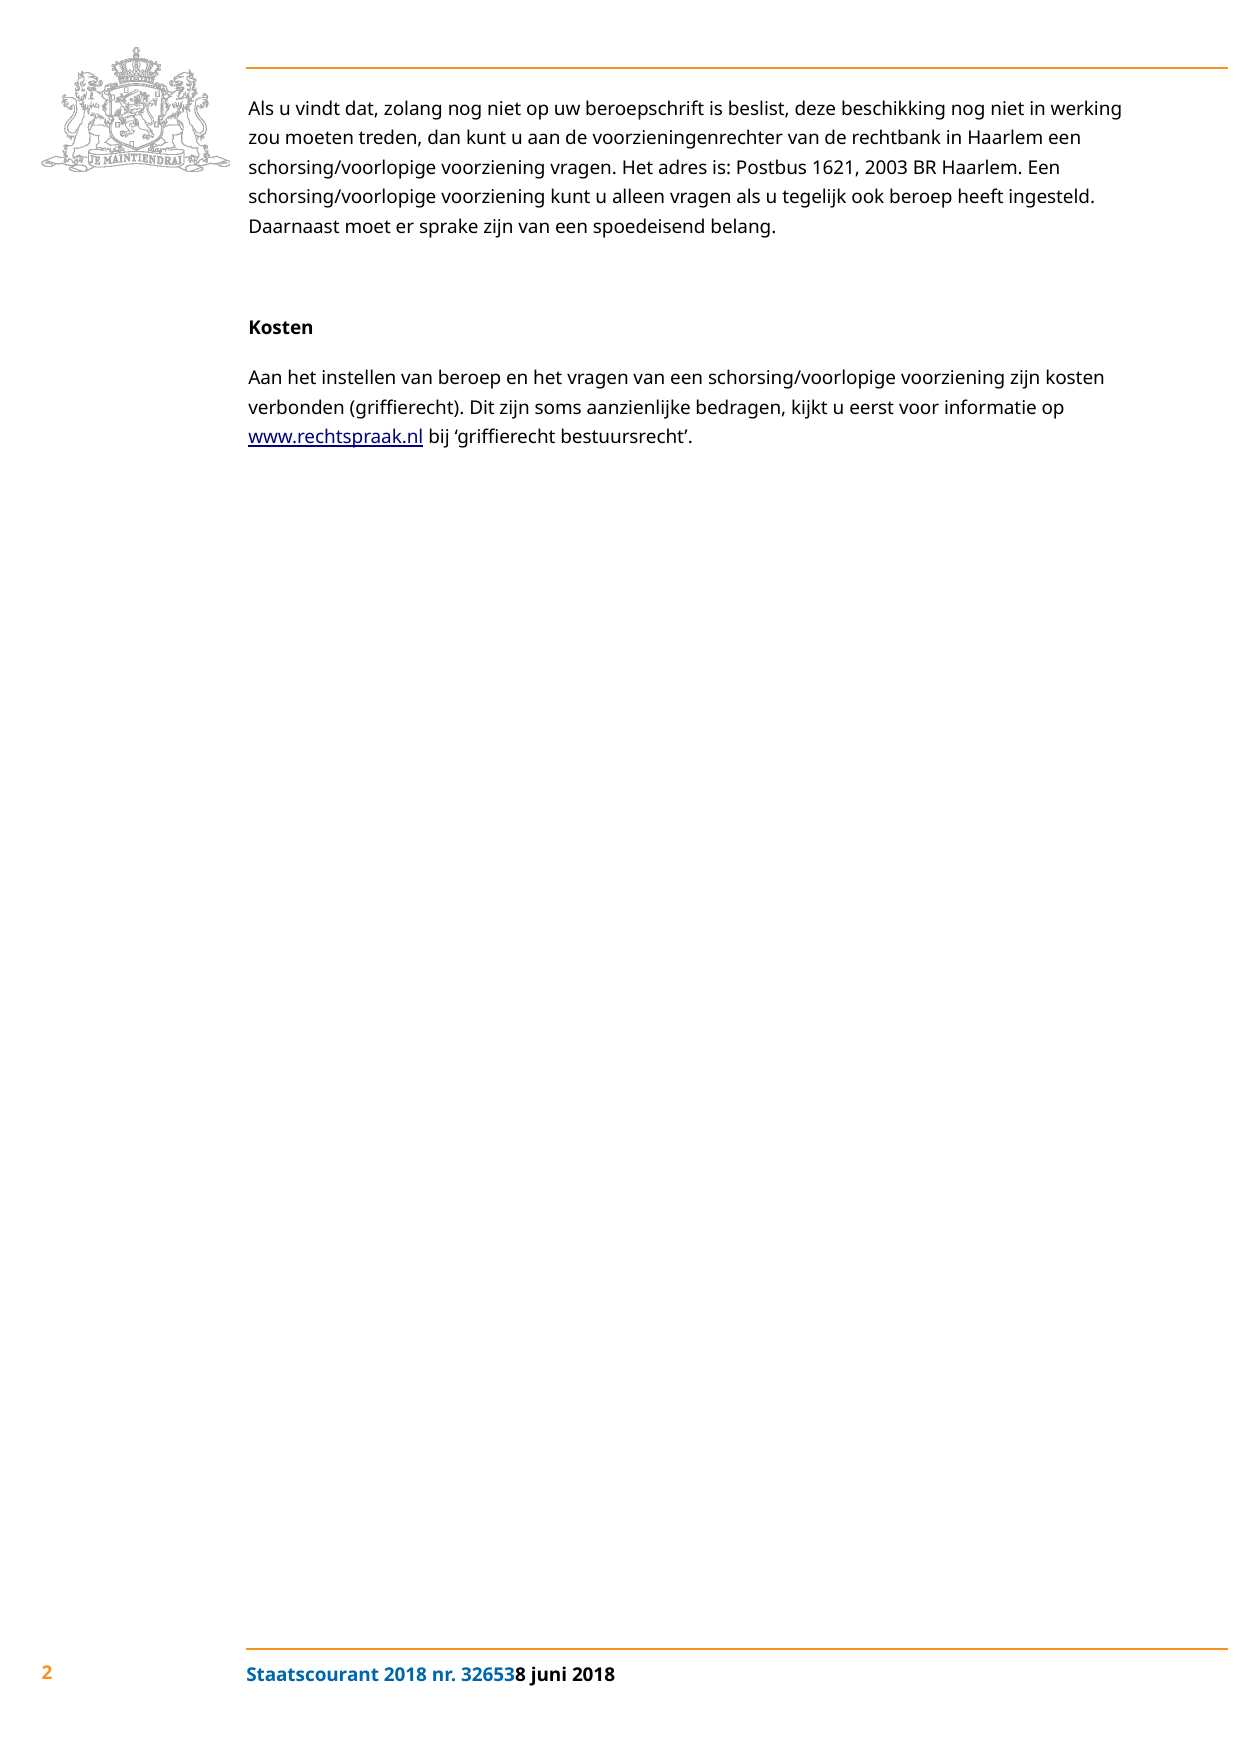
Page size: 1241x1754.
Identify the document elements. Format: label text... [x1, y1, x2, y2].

text Aan het instellen van beroep en het vragen van een schorsing/voorlopige voorziening zijn kosten verbonden (griffierecht). Dit zijn soms aanzienlijke bedragen, kijkt u eerst voor informatie op www.rechtspraak.nl bij ‘griffierecht bestuursrecht’. [248, 364, 1152, 449]
text Als u vindt dat, zolang nog niet op uw beroepschrift is beslist, deze beschikking nog niet in werking zou moeten treden, dan kunt u aan de voorzieningenrechter van de rechtbank in Haarlem een schorsing/voorlopige voorziening vragen. Het adres is: Postbus 1621, 2003 BR Haarlem. Een schorsing/voorlopige voorziening kunt u alleen vragen als u tegelijk ook beroep heeft ingesteld. Daarnaast moet er sprake zijn van een spoedeisend belang. [248, 95, 1152, 239]
text Kosten [248, 314, 1152, 340]
picture [41, 47, 231, 172]
